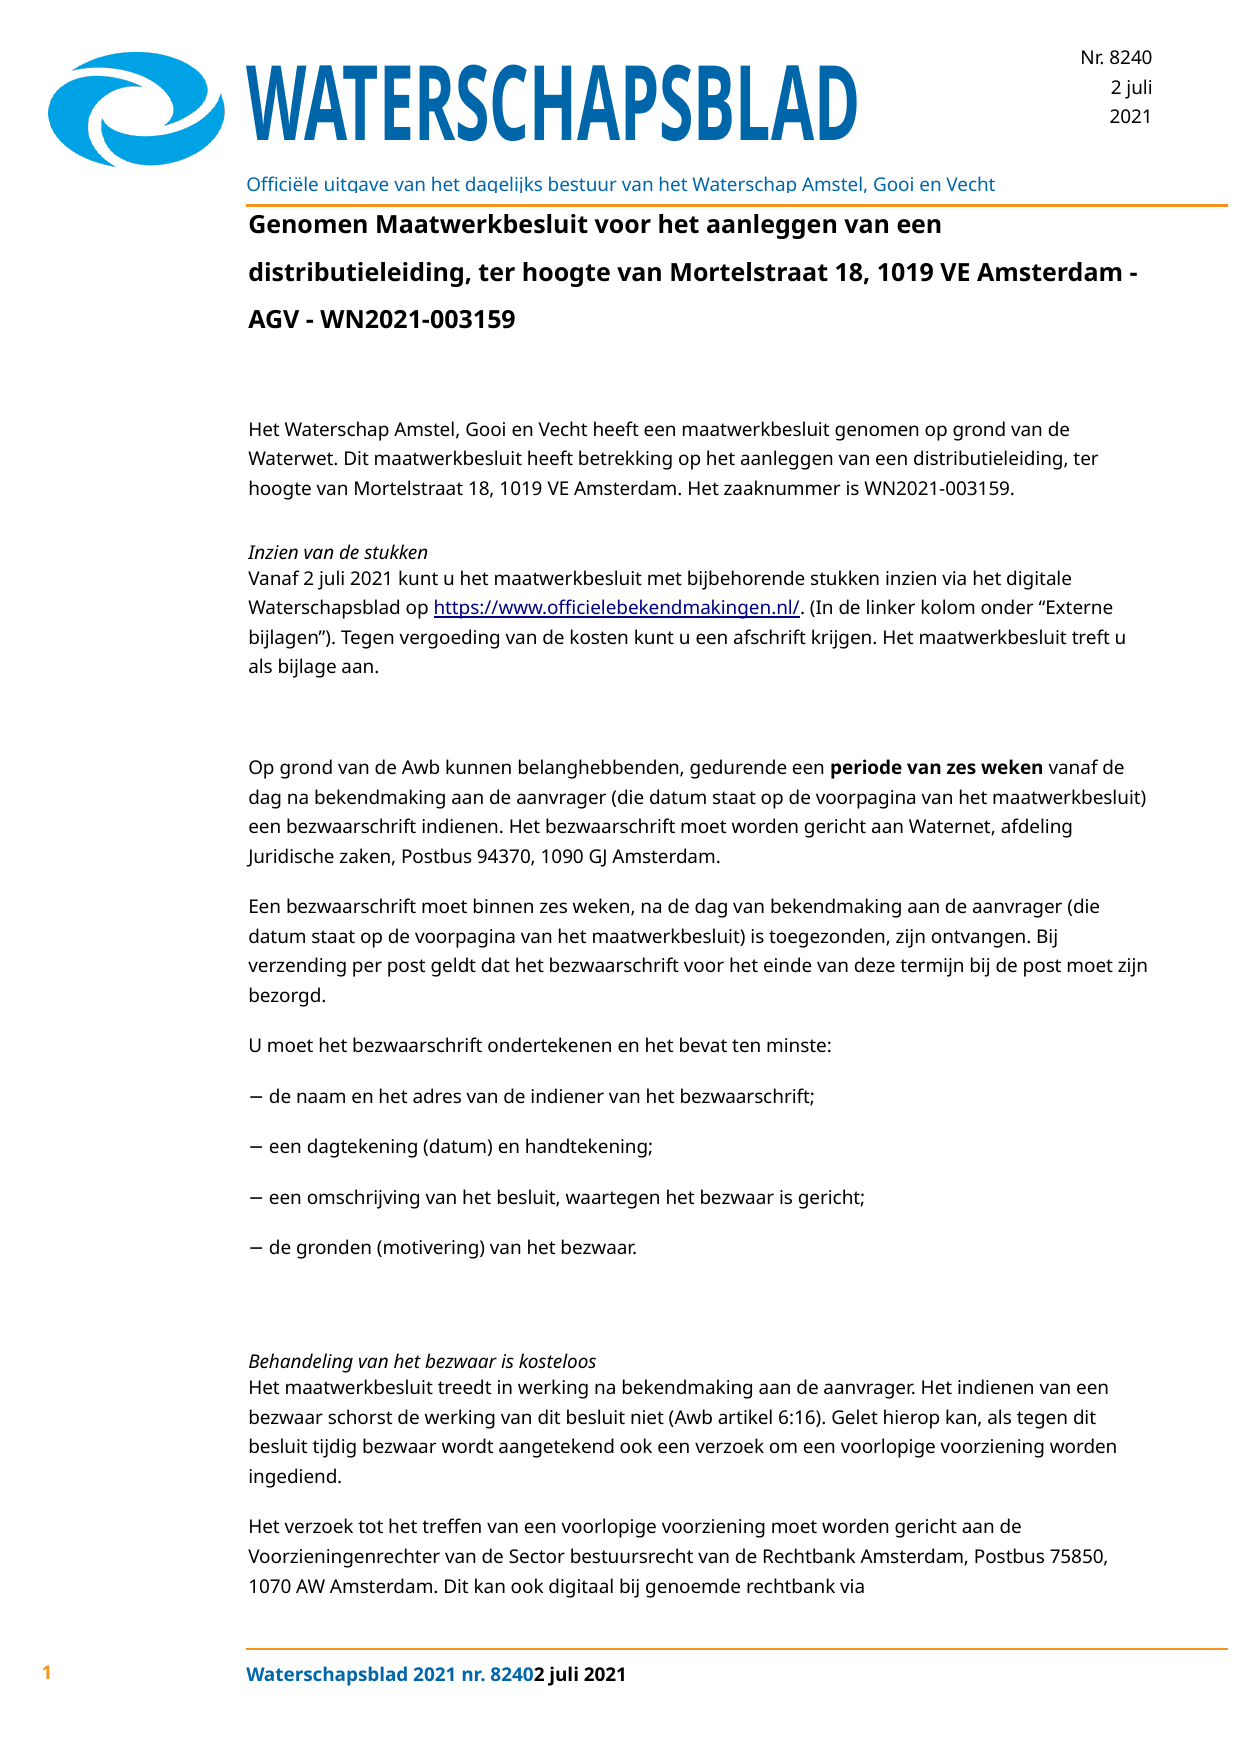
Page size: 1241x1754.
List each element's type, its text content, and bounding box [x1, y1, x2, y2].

text Behandeling van het bezwaar is kosteloos [248, 1349, 1152, 1374]
text Op grond van de Awb kunnen belanghebbenden, gedurende een periode van zes weken vanaf de dag na bekendmaking aan de aanvrager (die datum staat op de voorpagina van het maatwerkbesluit) een bezwaarschrift indienen. Het bezwaarschrift moet worden gericht aan Waternet, afdeling Juridische zaken, Postbus 94370, 1090 GJ Amsterdam. [248, 754, 1152, 869]
text Het maatwerkbesluit treedt in werking na bekendmaking aan de aanvrager. Het indienen van een bezwaar schorst de werking van dit besluit niet (Awb artikel 6:16). Gelet hierop kan, als tegen dit besluit tijdig bezwaar wordt aangetekend ook een verzoek om een voorlopige voorziening worden ingediend. [248, 1374, 1152, 1489]
picture [41, 47, 231, 172]
text Inzien van de stukken [248, 539, 1152, 565]
text Het verzoek tot het treffen van een voorlopige voorziening moet worden gericht aan de Voorzieningenrechter van de Sector bestuursrecht van de Rechtbank Amsterdam, Postbus 75850, 1070 AW Amsterdam. Dit kan ook digitaal bij genoemde rechtbank via [248, 1514, 1152, 1598]
text − de naam en het adres van de indiener van het bezwaarschrift; [248, 1083, 1152, 1109]
text Genomen Maatwerkbesluit voor het aanleggen van een distributieleiding, ter hoogte van Mortelstraat 18, 1019 VE Amsterdam - AGV - WN2021-003159 [248, 207, 1152, 336]
text − een dagtekening (datum) en handtekening; [248, 1133, 1152, 1159]
text Vanaf 2 juli 2021 kunt u het maatwerkbesluit met bijbehorende stukken inzien via het digitale Waterschapsblad op https://www.officielebekendmakingen.nl/. (In de linker kolom onder “Externe bijlagen”). Tegen vergoeding van de kosten kunt u een afschrift krijgen. Het maatwerkbesluit treft u als bijlage aan. [248, 565, 1152, 679]
text Het Waterschap Amstel, Gooi en Vecht heeft een maatwerkbesluit genomen op grond van de Waterwet. Dit maatwerkbesluit heeft betrekking op het aanleggen van een distributieleiding, ter hoogte van Mortelstraat 18, 1019 VE Amsterdam. Het zaaknummer is WN2021-003159. [248, 416, 1152, 501]
text − een omschrijving van het besluit, waartegen het bezwaar is gericht; [248, 1184, 1152, 1210]
text − de gronden (motivering) van het bezwaar. [248, 1234, 1152, 1260]
text U moet het bezwaarschrift ondertekenen en het bevat ten minste: [248, 1033, 1152, 1058]
text Een bezwaarschrift moet binnen zes weken, na de dag van bekendmaking aan de aanvrager (die datum staat op de voorpagina van het maatwerkbesluit) is toegezonden, zijn ontvangen. Bij verzending per post geldt dat het bezwaarschrift voor het einde van deze termijn bij de post moet zijn bezorgd. [248, 893, 1152, 1008]
